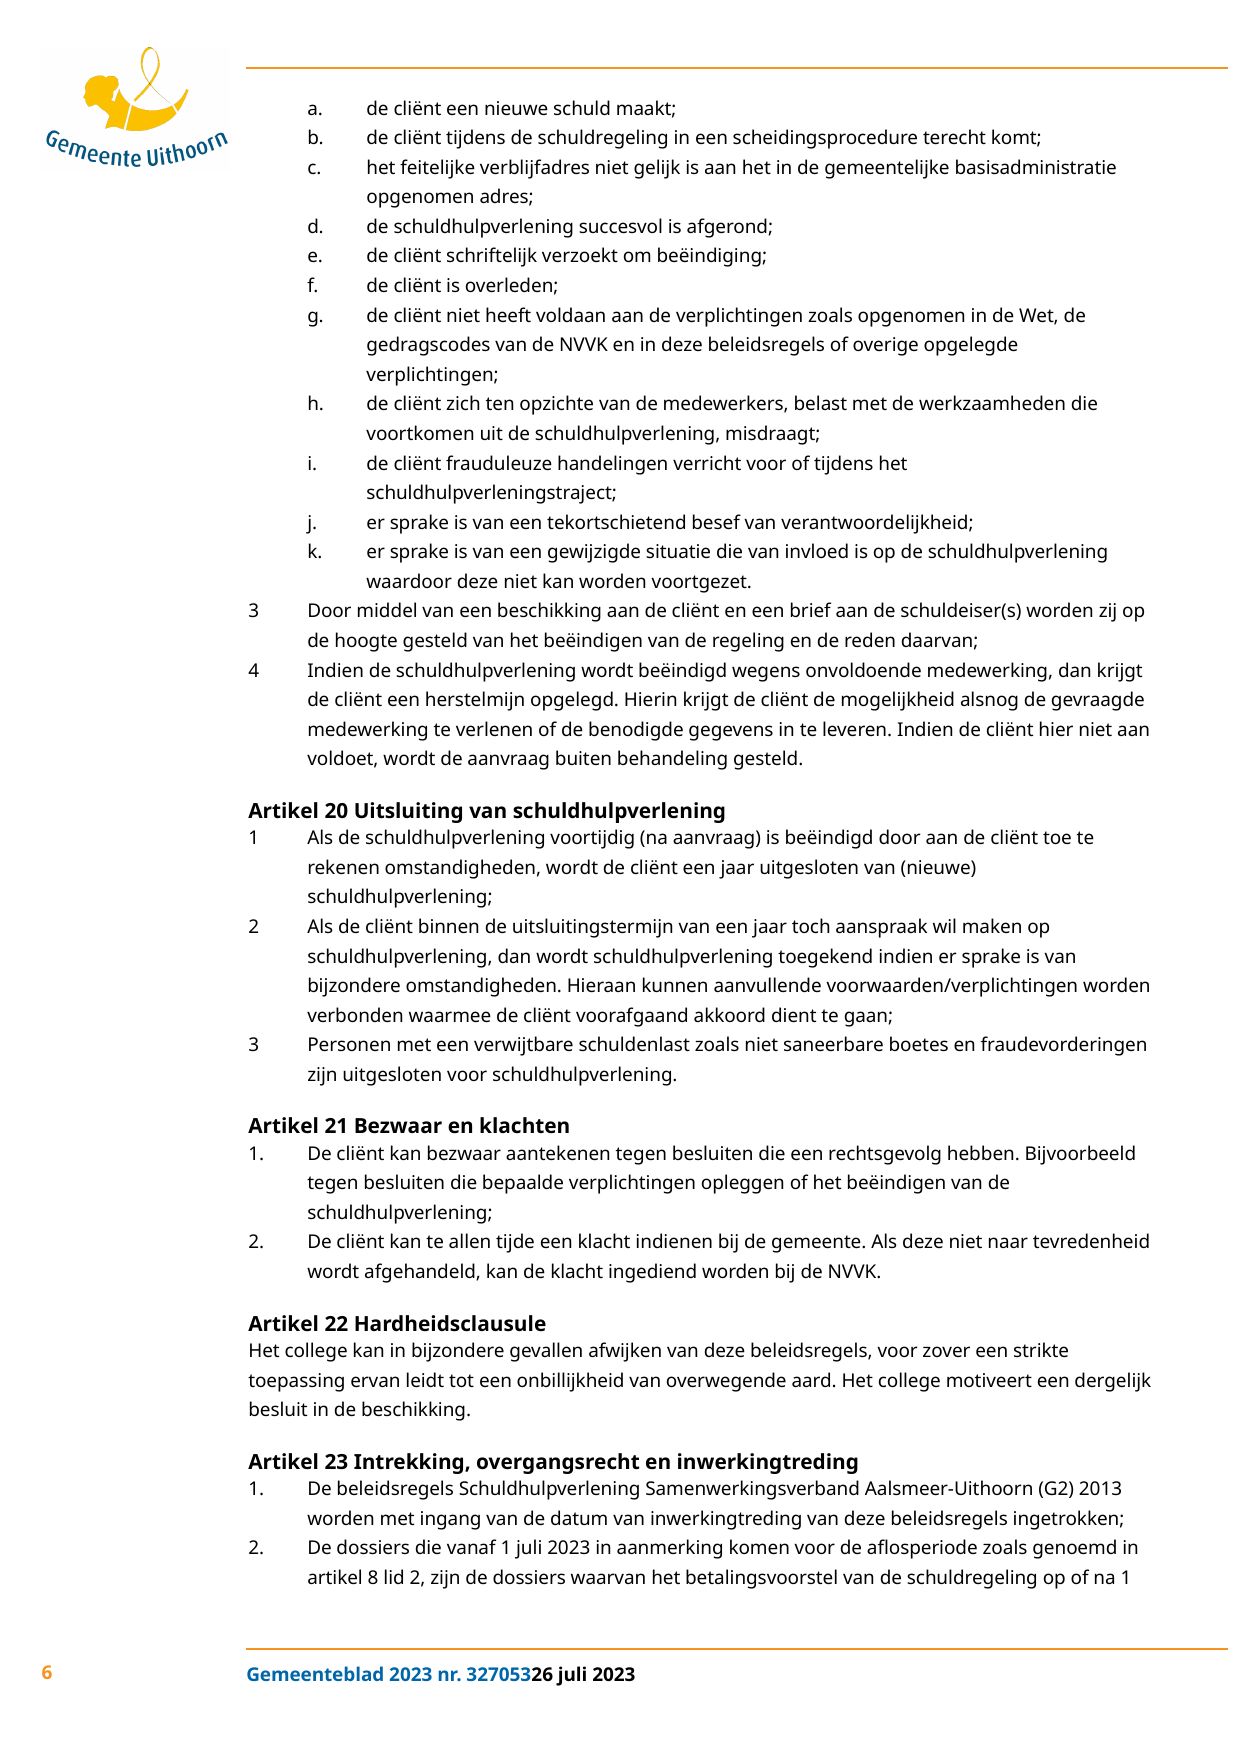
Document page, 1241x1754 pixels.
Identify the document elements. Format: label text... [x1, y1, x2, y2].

list Als de cliënt binnen de uitsluitingstermijn van een jaar toch aanspraak wil maken op schuldhulpverlening, dan wordt schuldhulpverlening toegekend indien er sprake is van bijzondere omstandigheden. Hieraan kunnen aanvullende voorwaarden/verplichtingen worden verbonden waarmee de cliënt voorafgaand akkoord dient te gaan; [248, 913, 1152, 1028]
list Door middel van een beschikking aan de cliënt en een brief aan de schuldeiser(s) worden zij op de hoogte gesteld van het beëindigen van de regeling en de reden daarvan; [248, 598, 1152, 653]
list de schuldhulpverlening succesvol is afgerond; [307, 213, 1152, 239]
text Artikel 22 Hardheidsclausule [248, 1309, 1152, 1337]
list De beleidsregels Schuldhulpverlening Samenwerkingsverband Aalsmeer-Uithoorn (G2) 2013 worden met ingang van de datum van inwerkingtreding van deze beleidsregels ingetrokken; [248, 1475, 1152, 1531]
text Artikel 21 Bezwaar en klachten [248, 1112, 1152, 1140]
list de cliënt zich ten opzichte van de medewerkers, belast met de werkzaamheden die voortkomen uit de schuldhulpverlening, misdraagt; [307, 391, 1152, 446]
list de cliënt tijdens de schuldregeling in een scheidingsprocedure terecht komt; [307, 124, 1152, 150]
list De dossiers die vanaf 1 juli 2023 in aanmerking komen voor de aflosperiode zoals genoemd in artikel 8 lid 2, zijn de dossiers waarvan het betalingsvoorstel van de schuldregeling op of na 1 [248, 1534, 1152, 1590]
list er sprake is van een gewijzigde situatie die van invloed is op de schuldhulpverlening waardoor deze niet kan worden voortgezet. [307, 538, 1152, 594]
list Indien de schuldhulpverlening wordt beëindigd wegens onvoldoende medewerking, dan krijgt de cliënt een herstelmijn opgelegd. Hierin krijgt de cliënt de mogelijkheid alsnog de gevraagde medewerking te verlenen of de benodigde gegevens in te leveren. Indien de cliënt hier niet aan voldoet, wordt de aanvraag buiten behandeling gesteld. [248, 657, 1152, 771]
list de cliënt niet heeft voldaan aan de verplichtingen zoals opgenomen in de Wet, de gedragscodes van de NVVK en in deze beleidsregels of overige opgelegde verplichtingen; [307, 302, 1152, 387]
list er sprake is van een tekortschietend besef van verantwoordelijkheid; [307, 509, 1152, 535]
picture [41, 47, 231, 172]
list Als de schuldhulpverlening voortijdig (na aanvraag) is beëindigd door aan de cliënt toe te rekenen omstandigheden, wordt de cliënt een jaar uitgesloten van (nieuwe) schuldhulpverlening; [248, 824, 1152, 909]
text Het college kan in bijzondere gevallen afwijken van deze beleidsregels, voor zover een strikte toepassing ervan leidt tot een onbillijkheid van overwegende aard. Het college motiveert een dergelijk besluit in de beschikking. [248, 1337, 1152, 1422]
list de cliënt frauduleuze handelingen verricht voor of tijdens het schuldhulpverleningstraject; [307, 450, 1152, 505]
list het feitelijke verblijfadres niet gelijk is aan het in de gemeentelijke basisadministratie opgenomen adres; [307, 154, 1152, 209]
list de cliënt een nieuwe schuld maakt; [307, 95, 1152, 121]
list De cliënt kan bezwaar aantekenen tegen besluiten die een rechtsgevolg hebben. Bijvoorbeeld tegen besluiten die bepaalde verplichtingen opleggen of het beëindigen van de schuldhulpverlening; [248, 1140, 1152, 1225]
list De cliënt kan te allen tijde een klacht indienen bij de gemeente. Als deze niet naar tevredenheid wordt afgehandeld, kan de klacht ingediend worden bij de NVVK. [248, 1229, 1152, 1284]
text Artikel 20 Uitsluiting van schuldhulpverlening [248, 796, 1152, 824]
list de cliënt is overleden; [307, 272, 1152, 298]
list de cliënt schriftelijk verzoekt om beëindiging; [307, 243, 1152, 268]
text Artikel 23 Intrekking, overgangsrecht en inwerkingtreding [248, 1447, 1152, 1475]
list Personen met een verwijtbare schuldenlast zoals niet saneerbare boetes en fraudevorderingen zijn uitgesloten voor schuldhulpverlening. [248, 1032, 1152, 1087]
